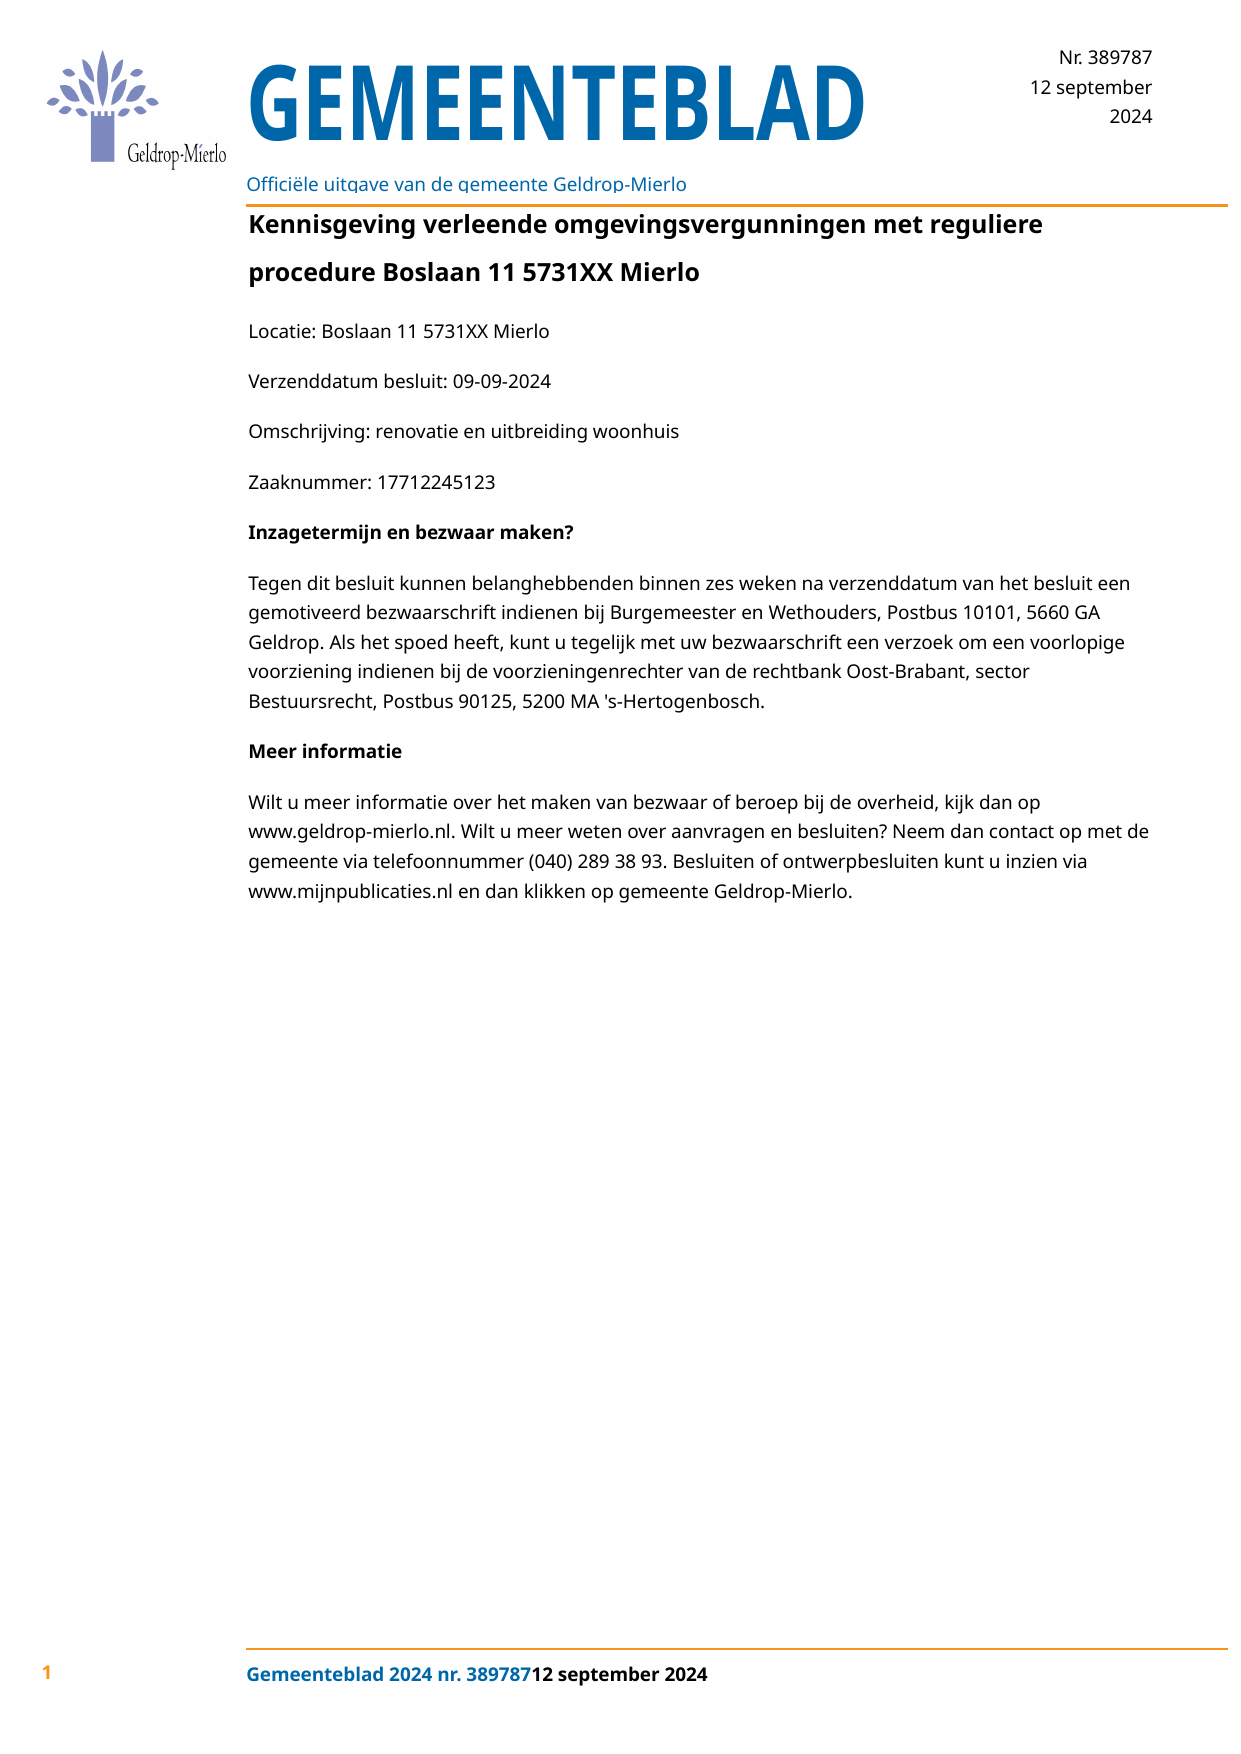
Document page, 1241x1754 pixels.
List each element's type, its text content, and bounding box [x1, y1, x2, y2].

picture [41, 47, 231, 172]
text Kennisgeving verleende omgevingsvergunningen met reguliere procedure Boslaan 11 5731XX Mierlo [248, 207, 1152, 288]
text Omschrijving: renovatie en uitbreiding woonhuis [248, 419, 1152, 444]
text Zaaknummer: 17712245123 [248, 469, 1152, 495]
text Verzenddatum besluit: 09-09-2024 [248, 368, 1152, 394]
text Wilt u meer informatie over het maken van bezwaar of beroep bij de overheid, kijk dan op www.geldrop-mierlo.nl. Wilt u meer weten over aanvragen en besluiten? Neem dan contact op met de gemeente via telefoonnummer (040) 289 38 93. Besluiten of ontwerpbesluiten kunt u inzien via www.mijnpublicaties.nl en dan klikken op gemeente Geldrop-Mierlo. [248, 789, 1152, 904]
text Inzagetermijn en bezwaar maken? [248, 519, 1152, 545]
text Locatie: Boslaan 11 5731XX Mierlo [248, 318, 1152, 344]
text Meer informatie [248, 739, 1152, 764]
text Tegen dit besluit kunnen belanghebbenden binnen zes weken na verzenddatum van het besluit een gemotiveerd bezwaarschrift indienen bij Burgemeester en Wethouders, Postbus 10101, 5660 GA Geldrop. Als het spoed heeft, kunt u tegelijk met uw bezwaarschrift een verzoek om een voorlopige voorziening indienen bij de voorzieningenrechter van de rechtbank Oost-Brabant, sector Bestuursrecht, Postbus 90125, 5200 MA 's-Hertogenbosch. [248, 570, 1152, 714]
